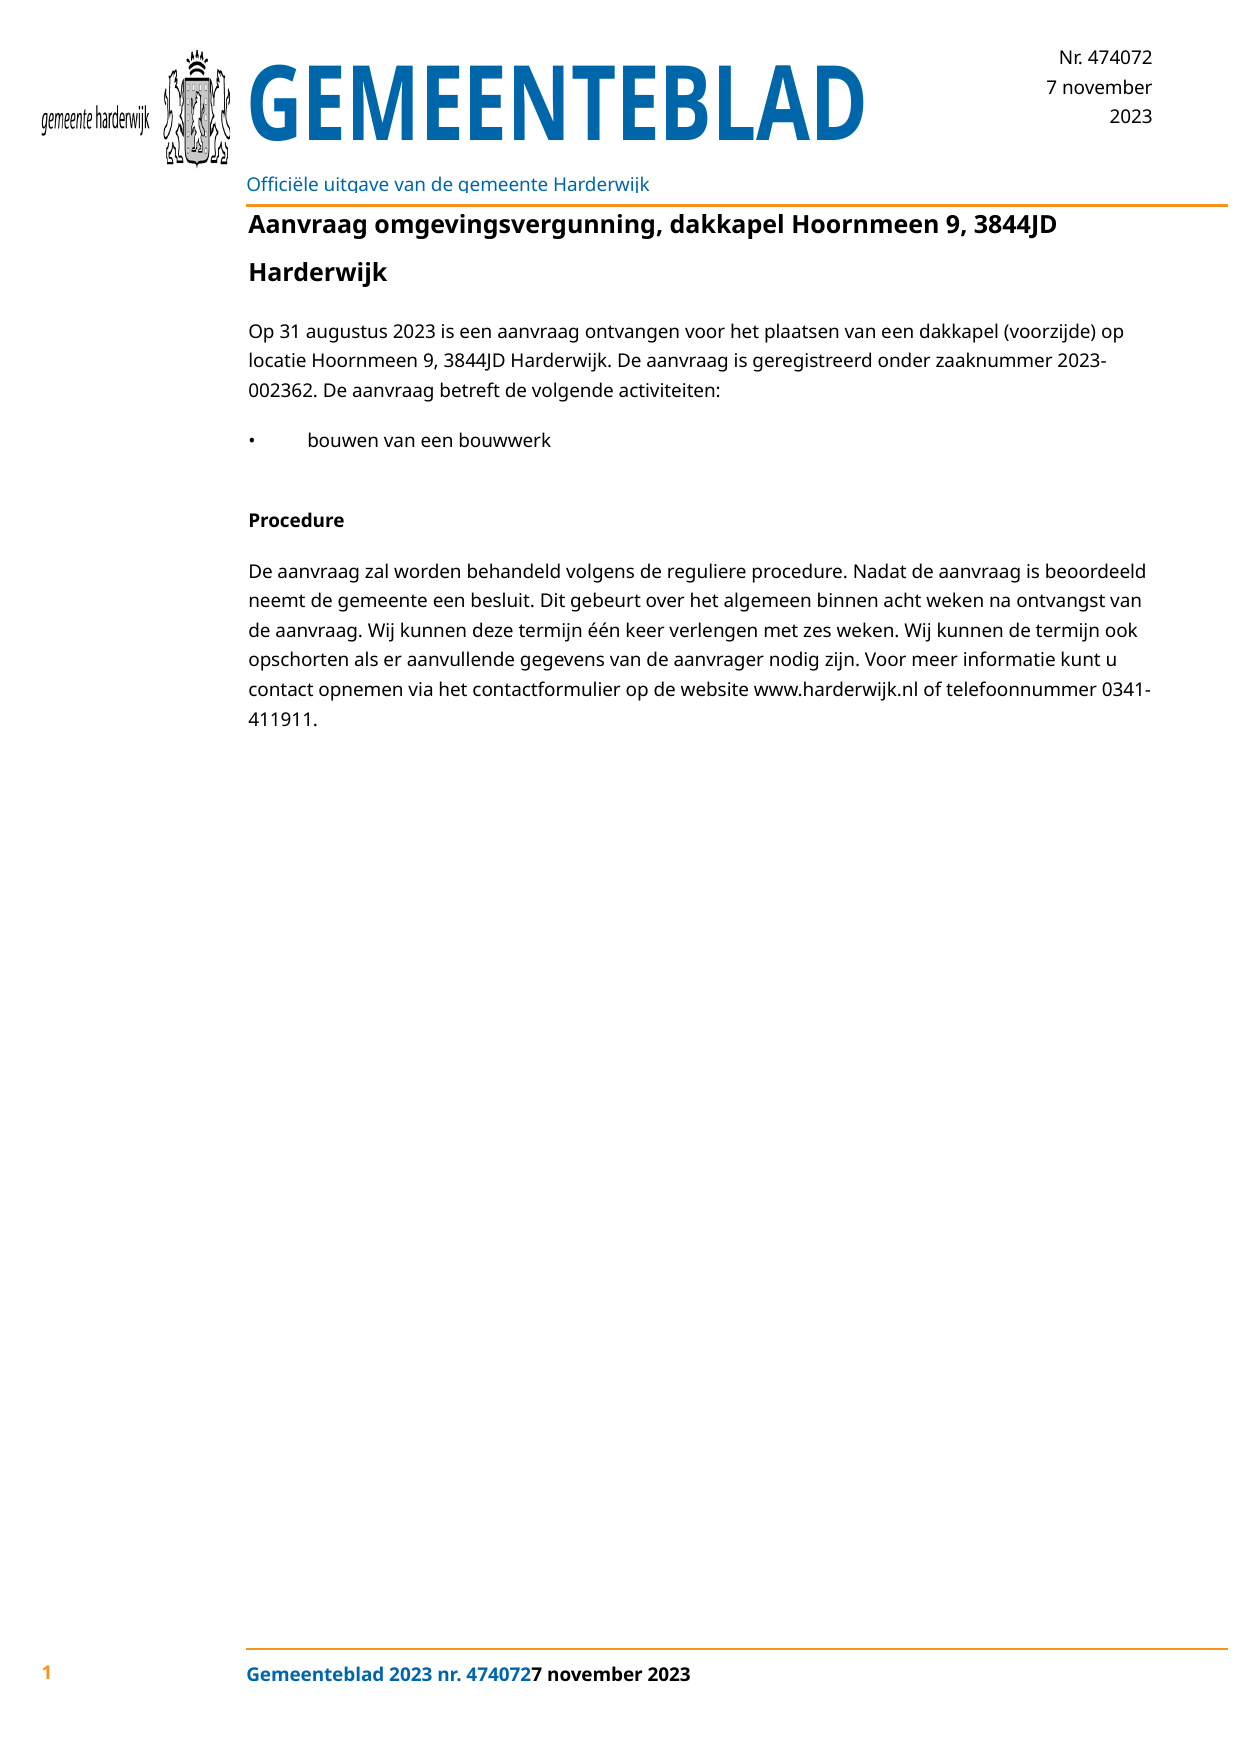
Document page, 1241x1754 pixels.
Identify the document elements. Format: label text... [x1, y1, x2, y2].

picture [41, 47, 231, 172]
text Aanvraag omgevingsvergunning, dakkapel Hoornmeen 9, 3844JD Harderwijk [248, 207, 1152, 288]
text De aanvraag zal worden behandeld volgens de reguliere procedure. Nadat de aanvraag is beoordeeld neemt de gemeente een besluit. Dit gebeurt over het algemeen binnen acht weken na ontvangst van de aanvraag. Wij kunnen deze termijn één keer verlengen met zes weken. Wij kunnen de termijn ook opschorten als er aanvullende gegevens van de aanvrager nodig zijn. Voor meer informatie kunt u contact opnemen via het contactformulier op de website www.harderwijk.nl of telefoonnummer 0341-411911. [248, 558, 1152, 732]
text Op 31 augustus 2023 is een aanvraag ontvangen voor het plaatsen van een dakkapel (voorzijde) op locatie Hoornmeen 9, 3844JD Harderwijk. De aanvraag is geregistreerd onder zaaknummer 2023-002362. De aanvraag betreft de volgende activiteiten: [248, 318, 1152, 403]
list bouwen van een bouwwerk [248, 427, 1152, 453]
text Procedure [248, 507, 1152, 533]
